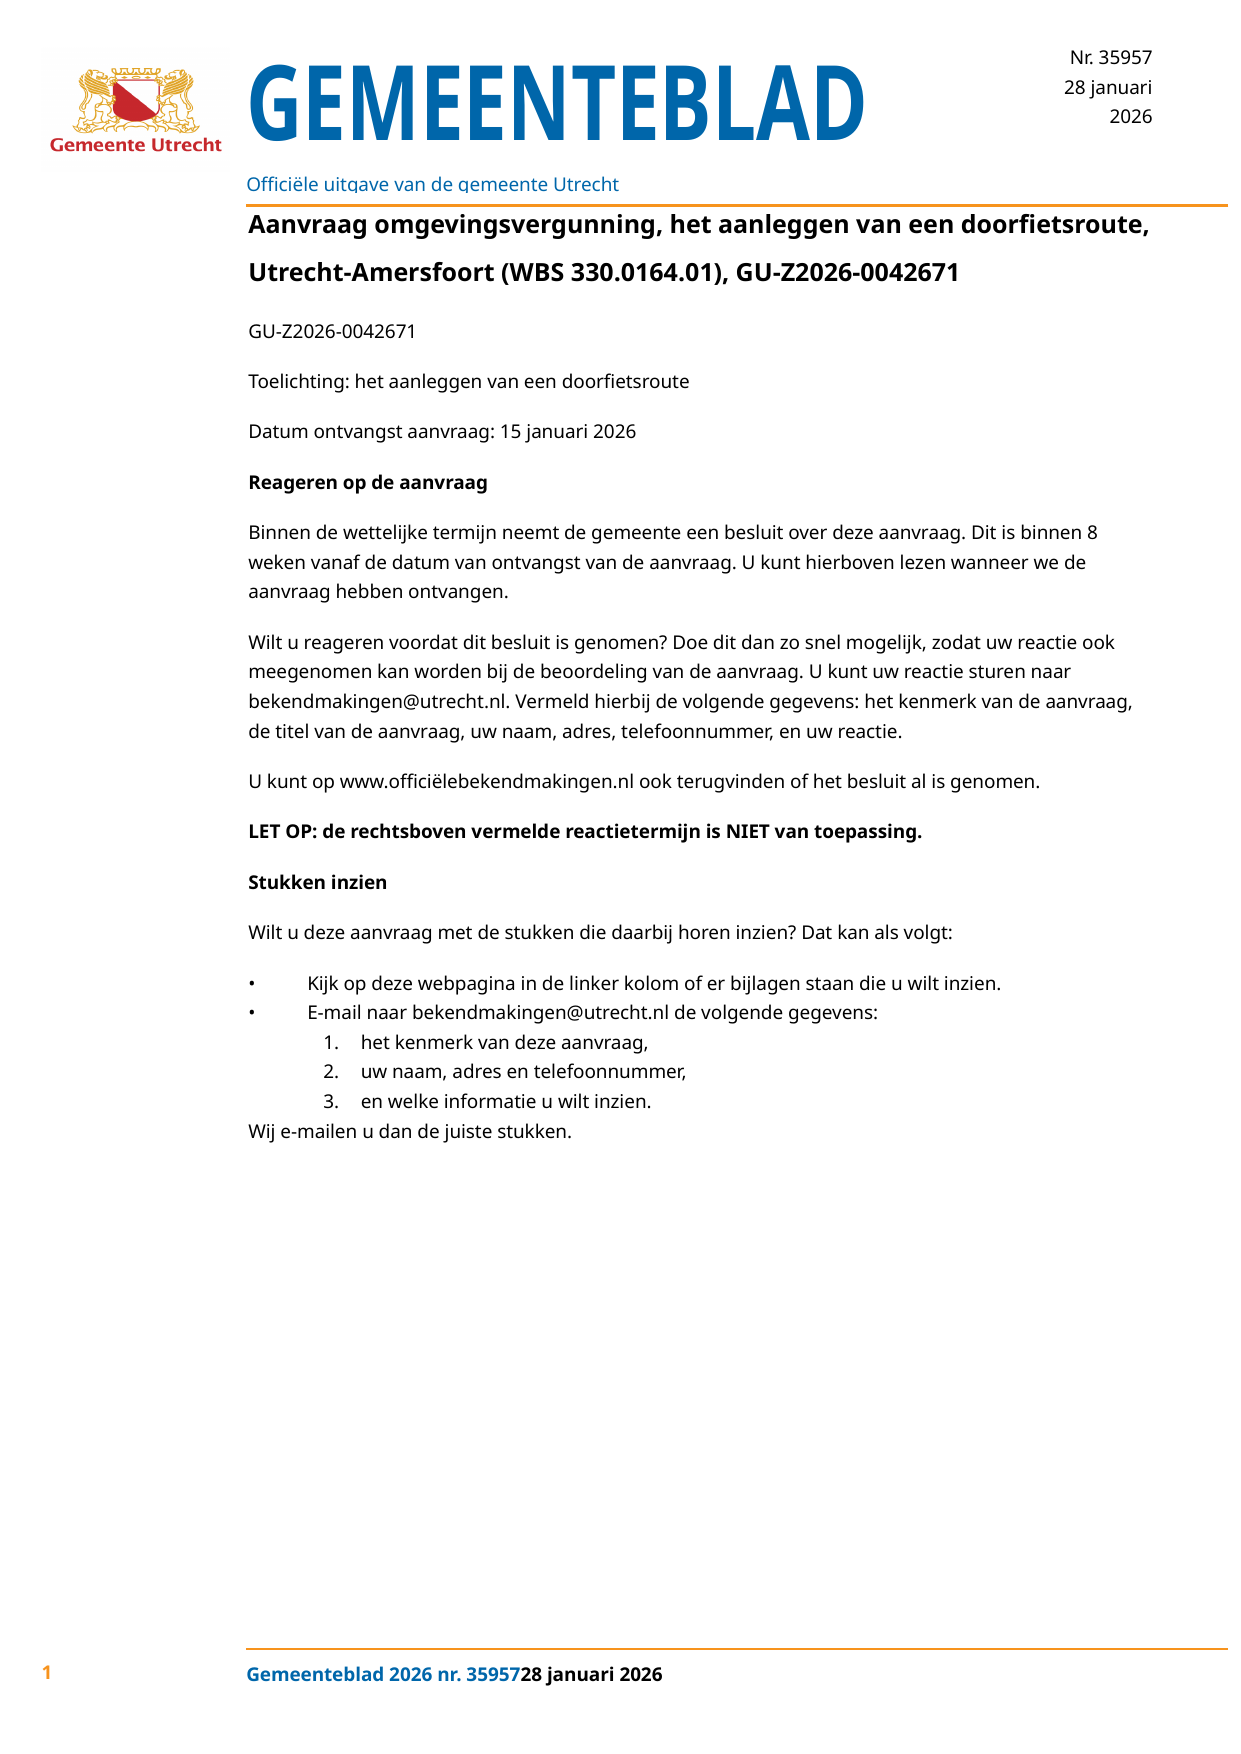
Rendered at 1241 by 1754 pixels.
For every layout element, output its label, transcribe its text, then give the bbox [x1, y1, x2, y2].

text Aanvraag omgevingsvergunning, het aanleggen van een doorfietsroute, Utrecht-Amersfoort (WBS 330.0164.01), GU-Z2026-0042671 [248, 207, 1152, 288]
text Wilt u reageren voordat dit besluit is genomen? Doe dit dan zo snel mogelijk, zodat uw reactie ook meegenomen kan worden bij de beoordeling van de aanvraag. U kunt uw reactie sturen naar bekendmakingen@utrecht.nl. Vermeld hierbij de volgende gegevens: het kenmerk van de aanvraag, de titel van de aanvraag, uw naam, adres, telefoonnummer, en uw reactie. [248, 629, 1152, 744]
text U kunt op www.officiëlebekendmakingen.nl ook terugvinden of het besluit al is genomen. [248, 768, 1152, 794]
text Wilt u deze aanvraag met de stukken die daarbij horen inzien? Dat kan als volgt: [248, 919, 1152, 945]
list uw naam, adres en telefoonnummer, [323, 1059, 1152, 1084]
list en welke informatie u wilt inzien. [323, 1088, 1152, 1114]
text Wij e-mailen u dan de juiste stukken. [248, 1118, 1152, 1144]
text Datum ontvangst aanvraag: 15 januari 2026 [248, 419, 1152, 444]
picture [41, 47, 231, 172]
text Reageren op de aanvraag [248, 469, 1152, 495]
text LET OP: de rechtsboven vermelde reactietermijn is NIET van toepassing. [248, 819, 1152, 844]
text GU-Z2026-0042671 [248, 318, 1152, 344]
text Toelichting: het aanleggen van een doorfietsroute [248, 368, 1152, 394]
text Binnen de wettelijke termijn neemt de gemeente een besluit over deze aanvraag. Dit is binnen 8 weken vanaf de datum van ontvangst van de aanvraag. U kunt hierboven lezen wanneer we de aanvraag hebben ontvangen. [248, 519, 1152, 604]
text Stukken inzien [248, 869, 1152, 895]
list E-mail naar bekendmakingen@utrecht.nl de volgende gegevens: [248, 999, 1152, 1025]
list Kijk op deze webpagina in de linker kolom of er bijlagen staan die u wilt inzien. [248, 970, 1152, 996]
list het kenmerk van deze aanvraag, [323, 1029, 1152, 1055]
